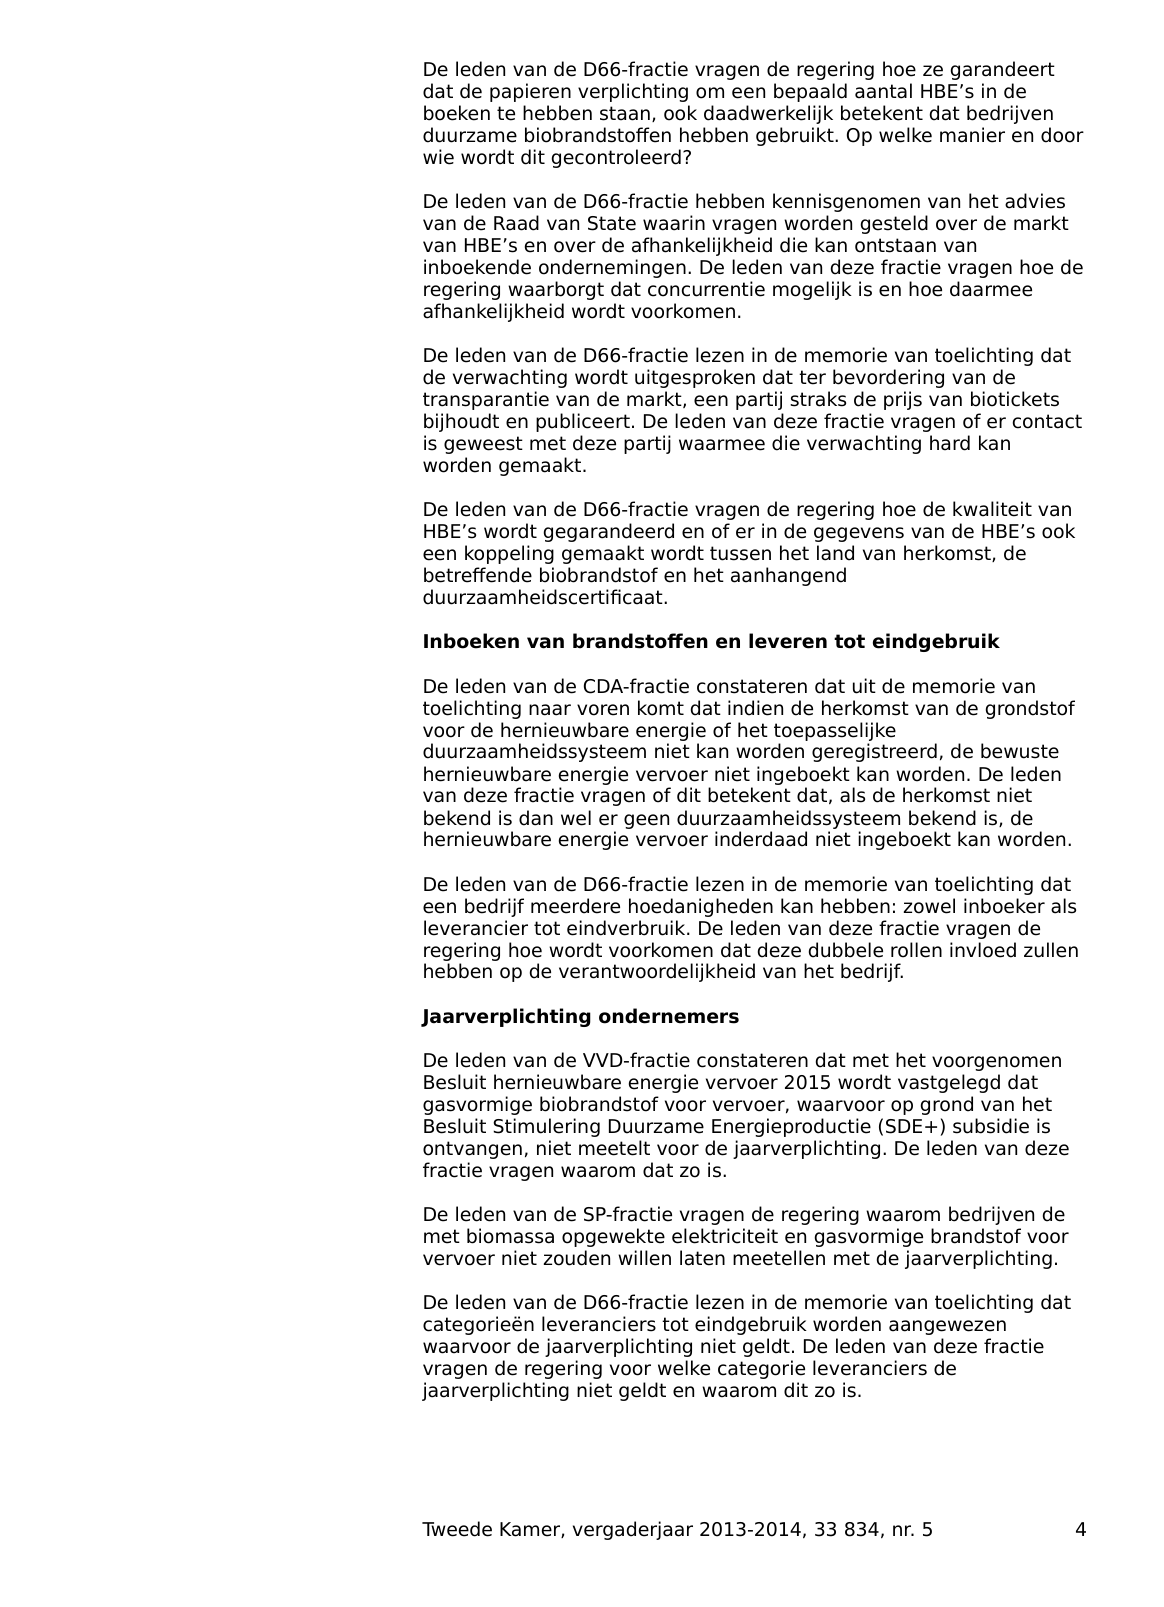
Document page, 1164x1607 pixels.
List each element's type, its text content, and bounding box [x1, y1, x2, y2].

subtitle Inboeken van brandstoffen en leveren tot eindgebruik [422, 631, 1087, 653]
text De leden van de D66-fractie lezen in de memorie van toelichting dat categorieën leveranciers tot eindgebruik worden aangewezen waarvoor de jaarverplichting niet geldt. De leden van deze fractie vragen de regering voor welke categorie leveranciers de jaarverplichting niet geldt en waarom dit zo is. [422, 1292, 1087, 1402]
text De leden van de SP-fractie vragen de regering waarom bedrijven de met biomassa opgewekte elektriciteit en gasvormige brandstof voor vervoer niet zouden willen laten meetellen met de jaarverplichting. [422, 1204, 1087, 1270]
text De leden van de D66-fractie lezen in de memorie van toelichting dat een bedrijf meerdere hoedanigheden kan hebben: zowel inboeker als leverancier tot eindverbruik. De leden van deze fractie vragen de regering hoe wordt voorkomen dat deze dubbele rollen invloed zullen hebben op de verantwoordelijkheid van het bedrijf. [422, 873, 1087, 983]
text De leden van de CDA-fractie constateren dat uit de memorie van toelichting naar voren komt dat indien de herkomst van de grondstof voor de hernieuwbare energie of het toepasselijke duurzaamheidssysteem niet kan worden geregistreerd, de bewuste hernieuwbare energie vervoer niet ingeboekt kan worden. De leden van deze fractie vragen of dit betekent dat, als de herkomst niet bekend is dan wel er geen duurzaamheidssysteem bekend is, de hernieuwbare energie vervoer inderdaad niet ingeboekt kan worden. [422, 676, 1087, 851]
text De leden van de D66-fractie hebben kennisgenomen van het advies van de Raad van State waarin vragen worden gesteld over de markt van HBE’s en over de afhankelijkheid die kan ontstaan van inboekende ondernemingen. De leden van deze fractie vragen hoe de regering waarborgt dat concurrentie mogelijk is en hoe daarmee afhankelijkheid wordt voorkomen. [422, 191, 1087, 323]
subtitle Jaarverplichting ondernemers [422, 1006, 1087, 1028]
text De leden van de VVD-fractie constateren dat met het voorgenomen Besluit hernieuwbare energie vervoer 2015 wordt vastgelegd dat gasvormige biobrandstof voor vervoer, waarvoor op grond van het Besluit Stimulering Duurzame Energieproductie (SDE+) subsidie is ontvangen, niet meetelt voor de jaarverplichting. De leden van deze fractie vragen waarom dat zo is. [422, 1050, 1087, 1182]
text De leden van de D66-fractie lezen in de memorie van toelichting dat de verwachting wordt uitgesproken dat ter bevordering van de transparantie van de markt, een partij straks de prijs van biotickets bijhoudt en publiceert. De leden van deze fractie vragen of er contact is geweest met deze partij waarmee die verwachting hard kan worden gemaakt. [422, 345, 1087, 477]
text De leden van de D66-fractie vragen de regering hoe de kwaliteit van HBE’s wordt gegarandeerd en of er in de gegevens van de HBE’s ook een koppeling gemaakt wordt tussen het land van herkomst, de betreffende biobrandstof en het aanhangend duurzaamheidscertificaat. [422, 499, 1087, 609]
text De leden van de D66-fractie vragen de regering hoe ze garandeert dat de papieren verplichting om een bepaald aantal HBE’s in de boeken te hebben staan, ook daadwerkelijk betekent dat bedrijven duurzame biobrandstoffen hebben gebruikt. Op welke manier en door wie wordt dit gecontroleerd? [422, 59, 1087, 169]
